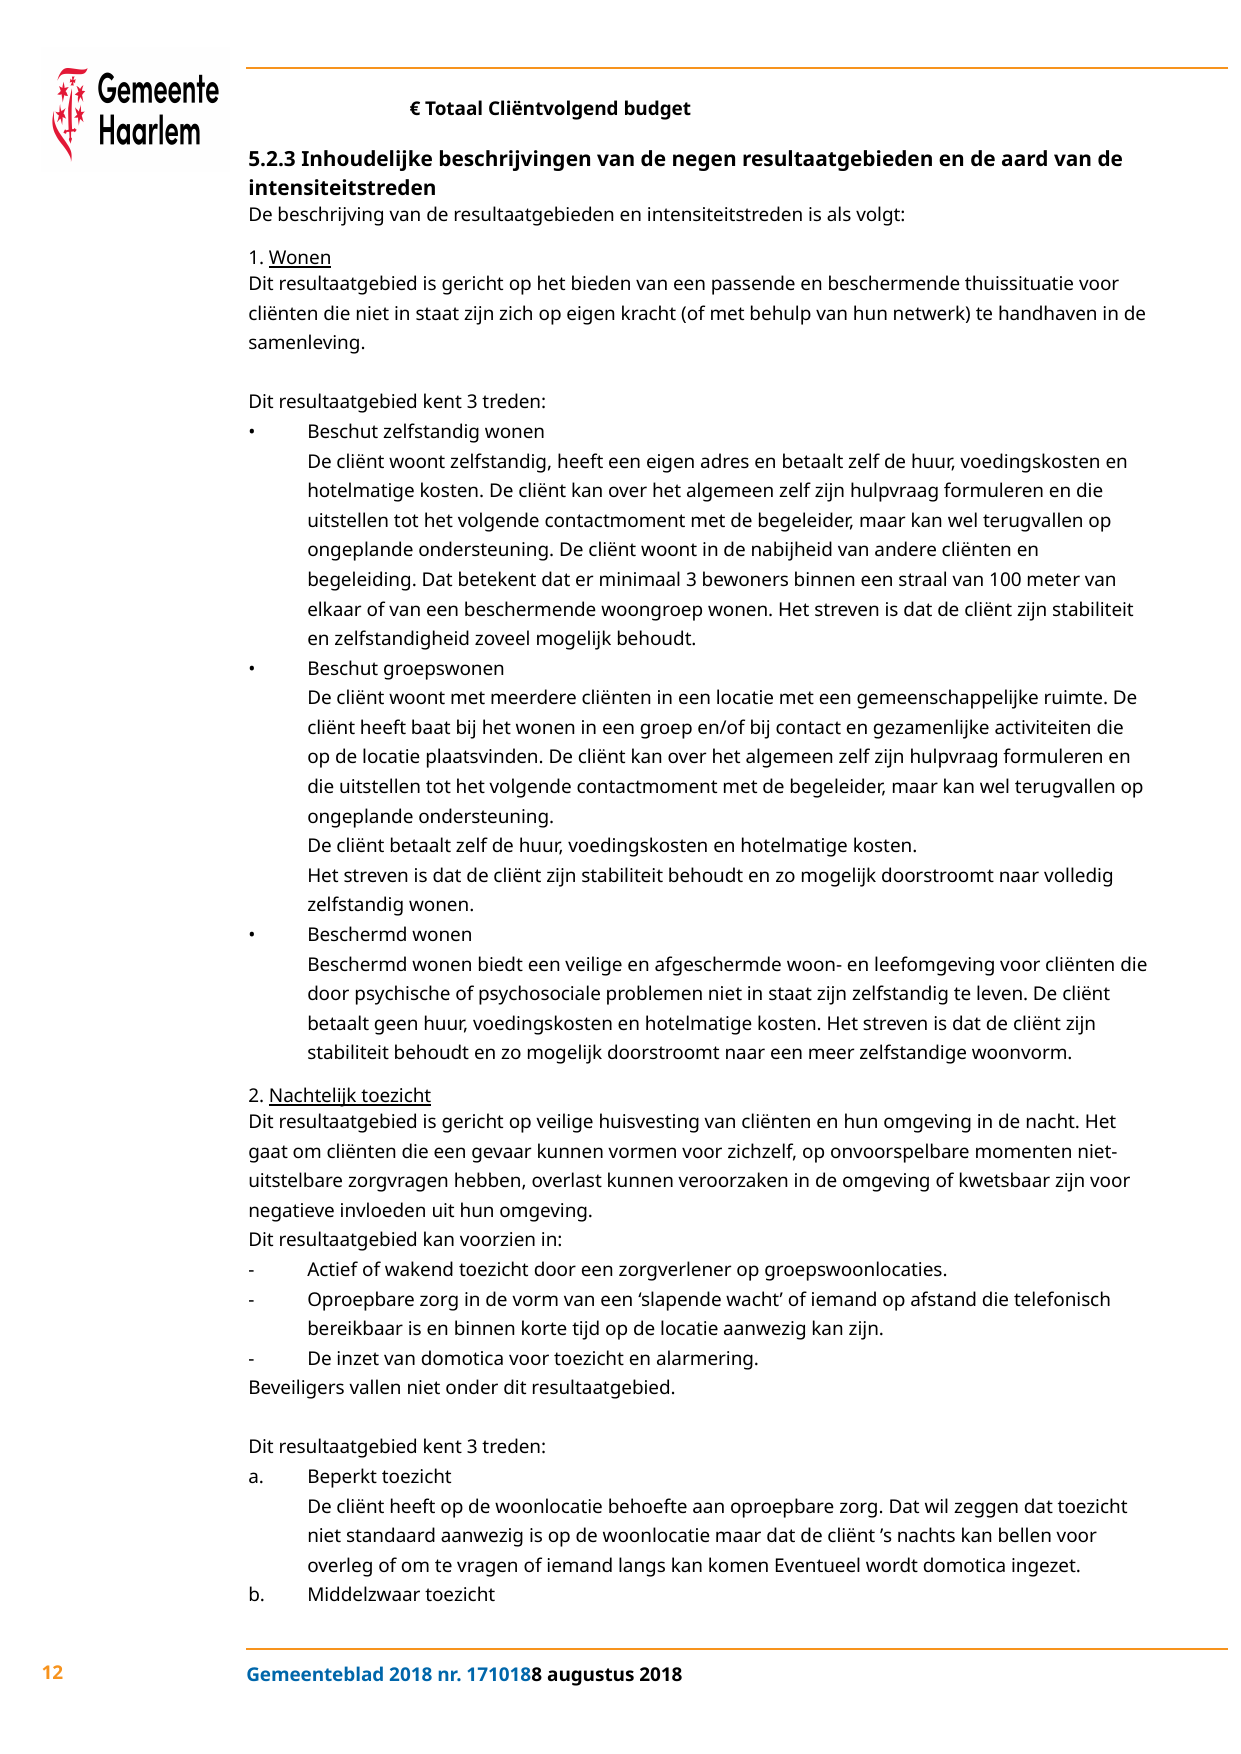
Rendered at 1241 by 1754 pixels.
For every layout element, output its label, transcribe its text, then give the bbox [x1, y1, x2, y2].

table_cell [248, 95, 409, 121]
list Beschut zelfstandig wonen [248, 418, 1152, 444]
list Het streven is dat de cliënt zijn stabiliteit behoudt en zo mogelijk doorstroomt naar volledig zelfstandig wonen. [248, 862, 1152, 917]
list De inzet van domotica voor toezicht en alarmering. [248, 1345, 1152, 1371]
text 1. Wonen [248, 244, 1152, 270]
table_cell € Totaal Cliëntvolgend budget [409, 95, 1152, 121]
text Dit resultaatgebied is gericht op veilige huisvesting van cliënten en hun omgeving in de nacht. Het gaat om cliënten die een gevaar kunnen vormen voor zichzelf, op onvoorspelbare momenten niet-uitstelbare zorgvragen hebben, overlast kunnen veroorzaken in de omgeving of kwetsbaar zijn voor negatieve invloeden uit hun omgeving. [248, 1108, 1152, 1223]
text 5.2.3 Inhoudelijke beschrijvingen van de negen resultaatgebieden en de aard van de intensiteitstreden [248, 144, 1152, 201]
text Dit resultaatgebied is gericht op het bieden van een passende en beschermende thuissituatie voor cliënten die niet in staat zijn zich op eigen kracht (of met behulp van hun netwerk) te handhaven in de samenleving. [248, 270, 1152, 355]
list De cliënt woont met meerdere cliënten in een locatie met een gemeenschappelijke ruimte. De cliënt heeft baat bij het wonen in een groep en/of bij contact en gezamenlijke activiteiten die op de locatie plaatsvinden. De cliënt kan over het algemeen zelf zijn hulpvraag formuleren en die uitstellen tot het volgende contactmoment met de begeleider, maar kan wel terugvallen op ongeplande ondersteuning. [248, 684, 1152, 828]
list Beschut groepswonen [248, 655, 1152, 681]
text Dit resultaatgebied kent 3 treden: [248, 389, 1152, 414]
list Beschermd wonen [248, 921, 1152, 947]
text Dit resultaatgebied kent 3 treden: [248, 1434, 1152, 1459]
text 2. Nachtelijk toezicht [248, 1083, 1152, 1108]
picture [41, 47, 231, 172]
list Actief of wakend toezicht door een zorgverlener op groepswoonlocaties. [248, 1256, 1152, 1282]
list Middelzwaar toezicht [248, 1582, 1152, 1607]
list De cliënt woont zelfstandig, heeft een eigen adres en betaalt zelf de huur, voedingskosten en hotelmatige kosten. De cliënt kan over het algemeen zelf zijn hulpvraag formuleren en die uitstellen tot het volgende contactmoment met de begeleider, maar kan wel terugvallen op ongeplande ondersteuning. De cliënt woont in de nabijheid van andere cliënten en begeleiding. Dat betekent dat er minimaal 3 bewoners binnen een straal van 100 meter van elkaar of van een beschermende woongroep wonen. Het streven is dat de cliënt zijn stabiliteit en zelfstandigheid zoveel mogelijk behoudt. [248, 448, 1152, 651]
list De cliënt heeft op de woonlocatie behoefte aan oproepbare zorg. Dat wil zeggen dat toezicht niet standaard aanwezig is op de woonlocatie maar dat de cliënt ’s nachts kan bellen voor overleg of om te vragen of iemand langs kan komen Eventueel wordt domotica ingezet. [248, 1493, 1152, 1578]
list Beperkt toezicht [248, 1463, 1152, 1489]
list Oproepbare zorg in de vorm van een ‘slapende wacht’ of iemand op afstand die telefonisch bereikbaar is en binnen korte tijd op de locatie aanwezig kan zijn. [248, 1286, 1152, 1341]
list De cliënt betaalt zelf de huur, voedingskosten en hotelmatige kosten. [248, 832, 1152, 858]
list Beschermd wonen biedt een veilige en afgeschermde woon- en leefomgeving voor cliënten die door psychische of psychosociale problemen niet in staat zijn zelfstandig te leven. De cliënt betaalt geen huur, voedingskosten en hotelmatige kosten. Het streven is dat de cliënt zijn stabiliteit behoudt en zo mogelijk doorstroomt naar een meer zelfstandige woonvorm. [248, 951, 1152, 1065]
text Beveiligers vallen niet onder dit resultaatgebied. [248, 1374, 1152, 1400]
text Dit resultaatgebied kan voorzien in: [248, 1227, 1152, 1252]
text De beschrijving van de resultaatgebieden en intensiteitstreden is als volgt: [248, 201, 1152, 227]
